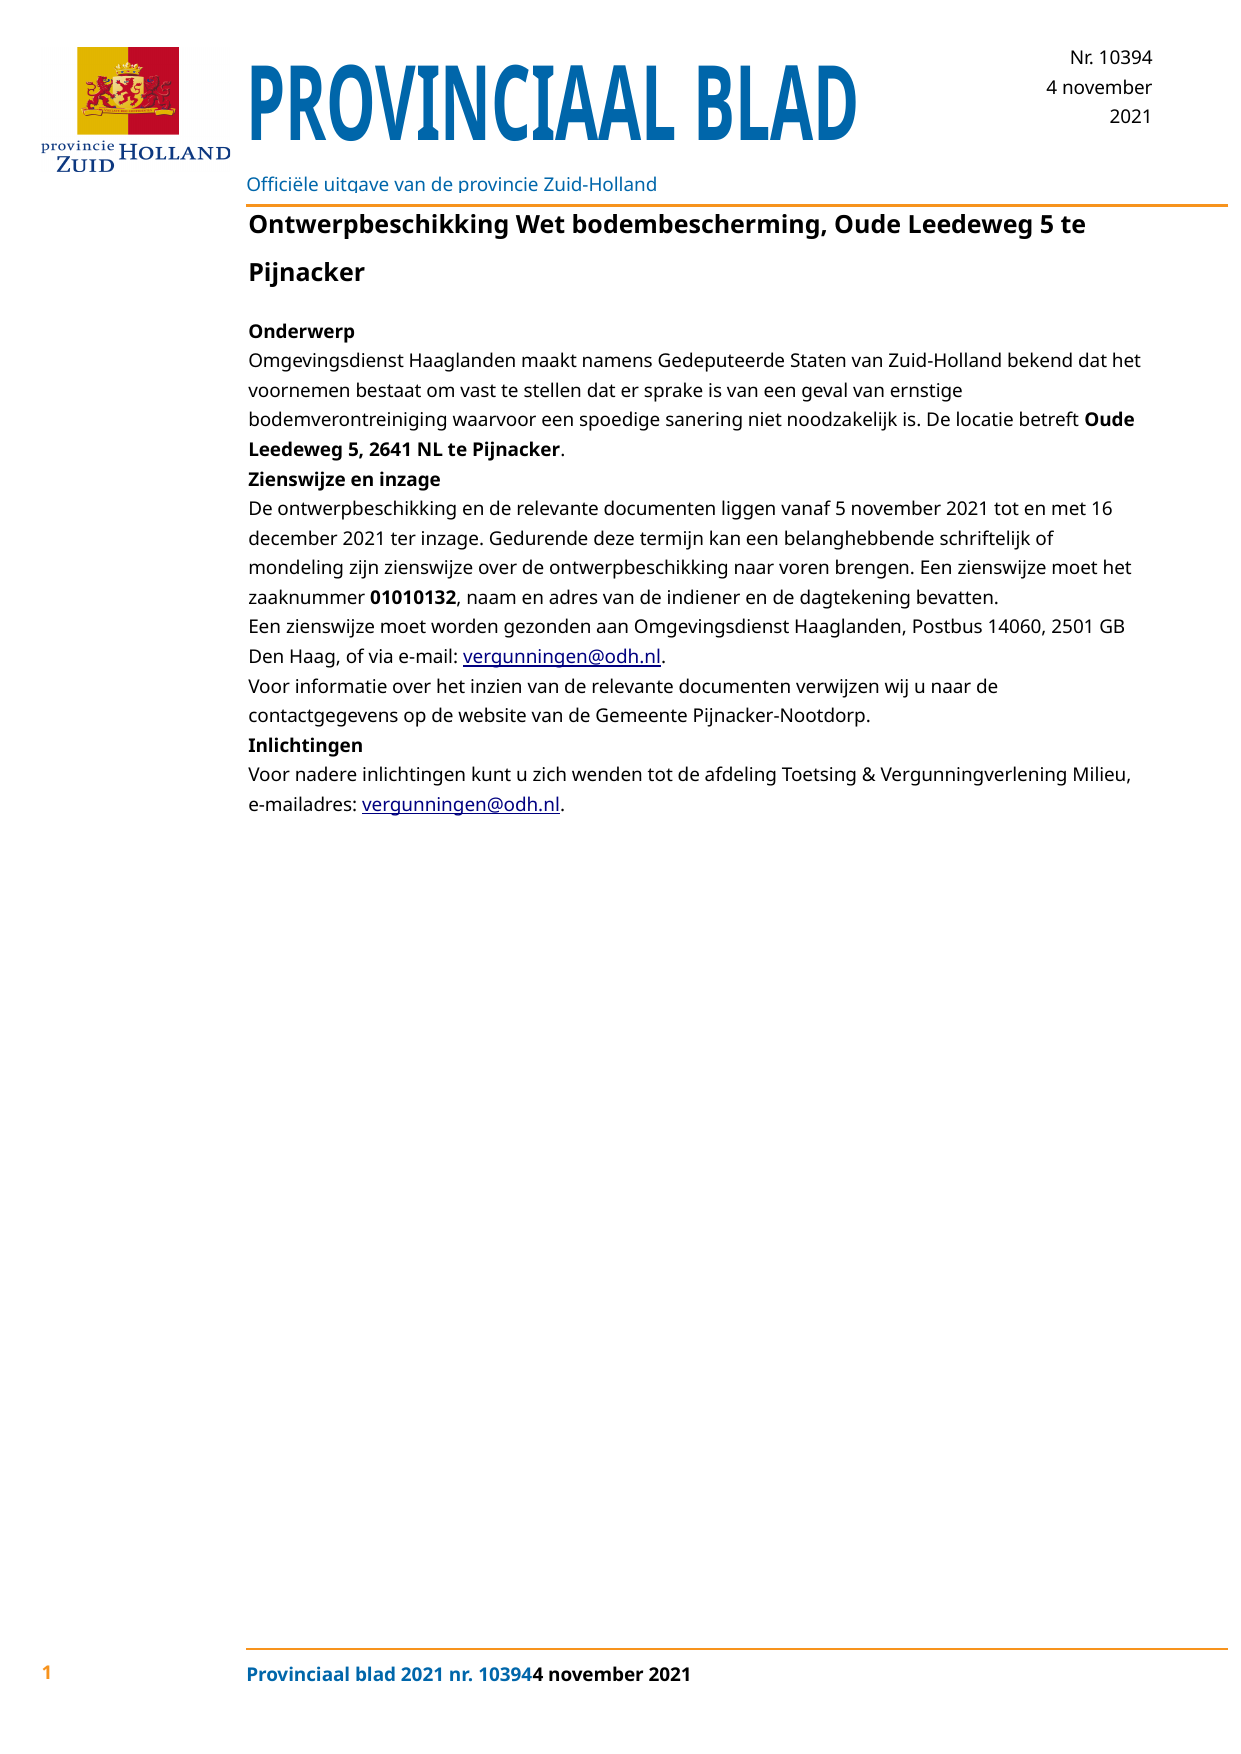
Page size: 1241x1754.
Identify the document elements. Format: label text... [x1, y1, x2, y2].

text Inlichtingen [248, 732, 1152, 758]
text Onderwerp [248, 318, 1152, 344]
picture [41, 47, 231, 172]
text Omgevingsdienst Haaglanden maakt namens Gedeputeerde Staten van Zuid-Holland bekend dat het voornemen bestaat om vast te stellen dat er sprake is van een geval van ernstige bodemverontreiniging waarvoor een spoedige sanering niet noodzakelijk is. De locatie betreft Oude Leedeweg 5, 2641 NL te Pijnacker. [248, 347, 1152, 462]
text Voor informatie over het inzien van de relevante documenten verwijzen wij u naar de contactgegevens op de website van de Gemeente Pijnacker-Nootdorp. [248, 673, 1152, 728]
text Voor nadere inlichtingen kunt u zich wenden tot de afdeling Toetsing & Vergunningverlening Milieu, e-mailadres: vergunningen@odh.nl. [248, 762, 1152, 817]
text Zienswijze en inzage [248, 466, 1152, 492]
text Een zienswijze moet worden gezonden aan Omgevingsdienst Haaglanden, Postbus 14060, 2501 GB Den Haag, of via e-mail: vergunningen@odh.nl. [248, 614, 1152, 669]
text Ontwerpbeschikking Wet bodembescherming, Oude Leedeweg 5 te Pijnacker [248, 207, 1152, 288]
text De ontwerpbeschikking en de relevante documenten liggen vanaf 5 november 2021 tot en met 16 december 2021 ter inzage. Gedurende deze termijn kan een belanghebbende schriftelijk of mondeling zijn zienswijze over de ontwerpbeschikking naar voren brengen. Een zienswijze moet het zaaknummer 01010132, naam en adres van de indiener en de dagtekening bevatten. [248, 495, 1152, 610]
